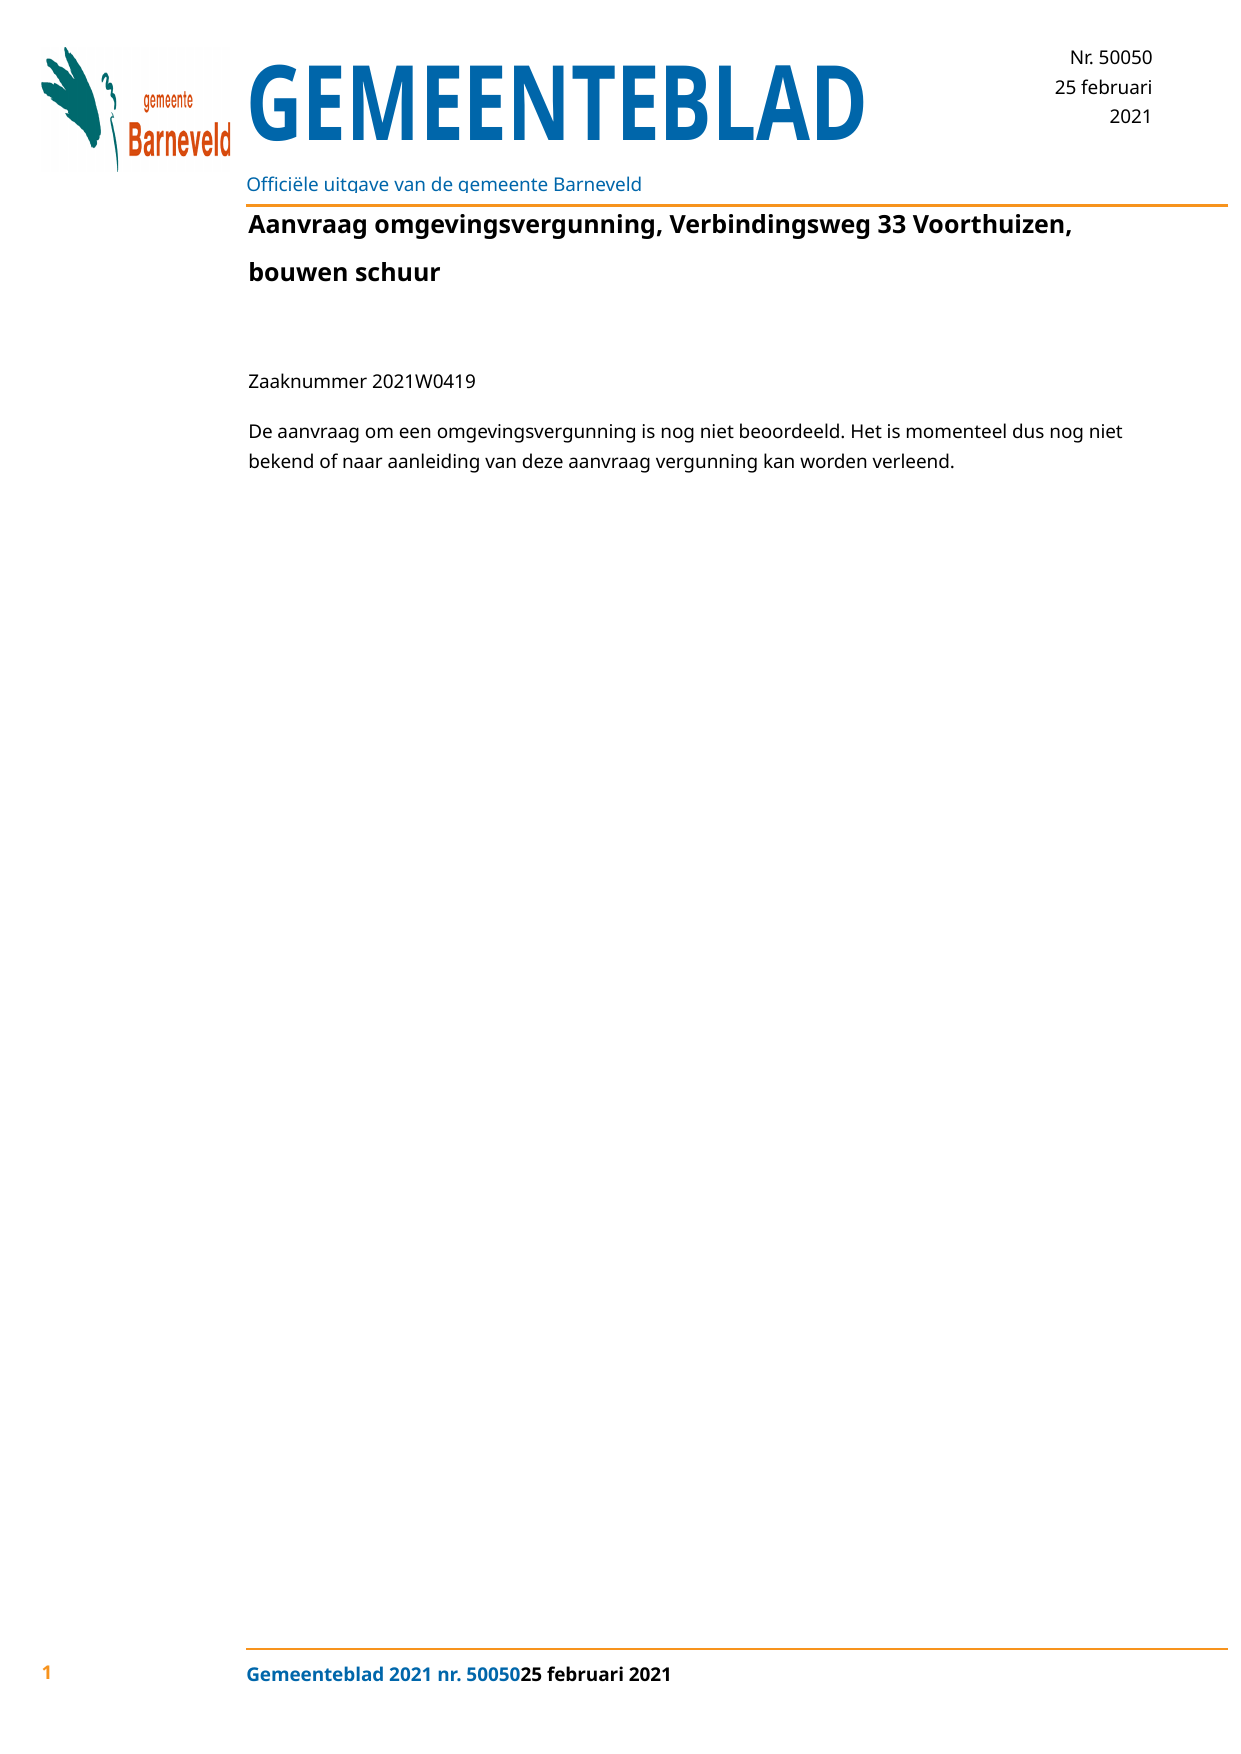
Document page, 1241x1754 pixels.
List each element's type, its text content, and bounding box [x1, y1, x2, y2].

text Zaaknummer 2021W0419 [248, 368, 1152, 394]
text Aanvraag omgevingsvergunning, Verbindingsweg 33 Voorthuizen, bouwen schuur [248, 207, 1152, 288]
picture [41, 47, 231, 172]
text De aanvraag om een omgevingsvergunning is nog niet beoordeeld. Het is momenteel dus nog niet bekend of naar aanleiding van deze aanvraag vergunning kan worden verleend. [248, 419, 1152, 474]
